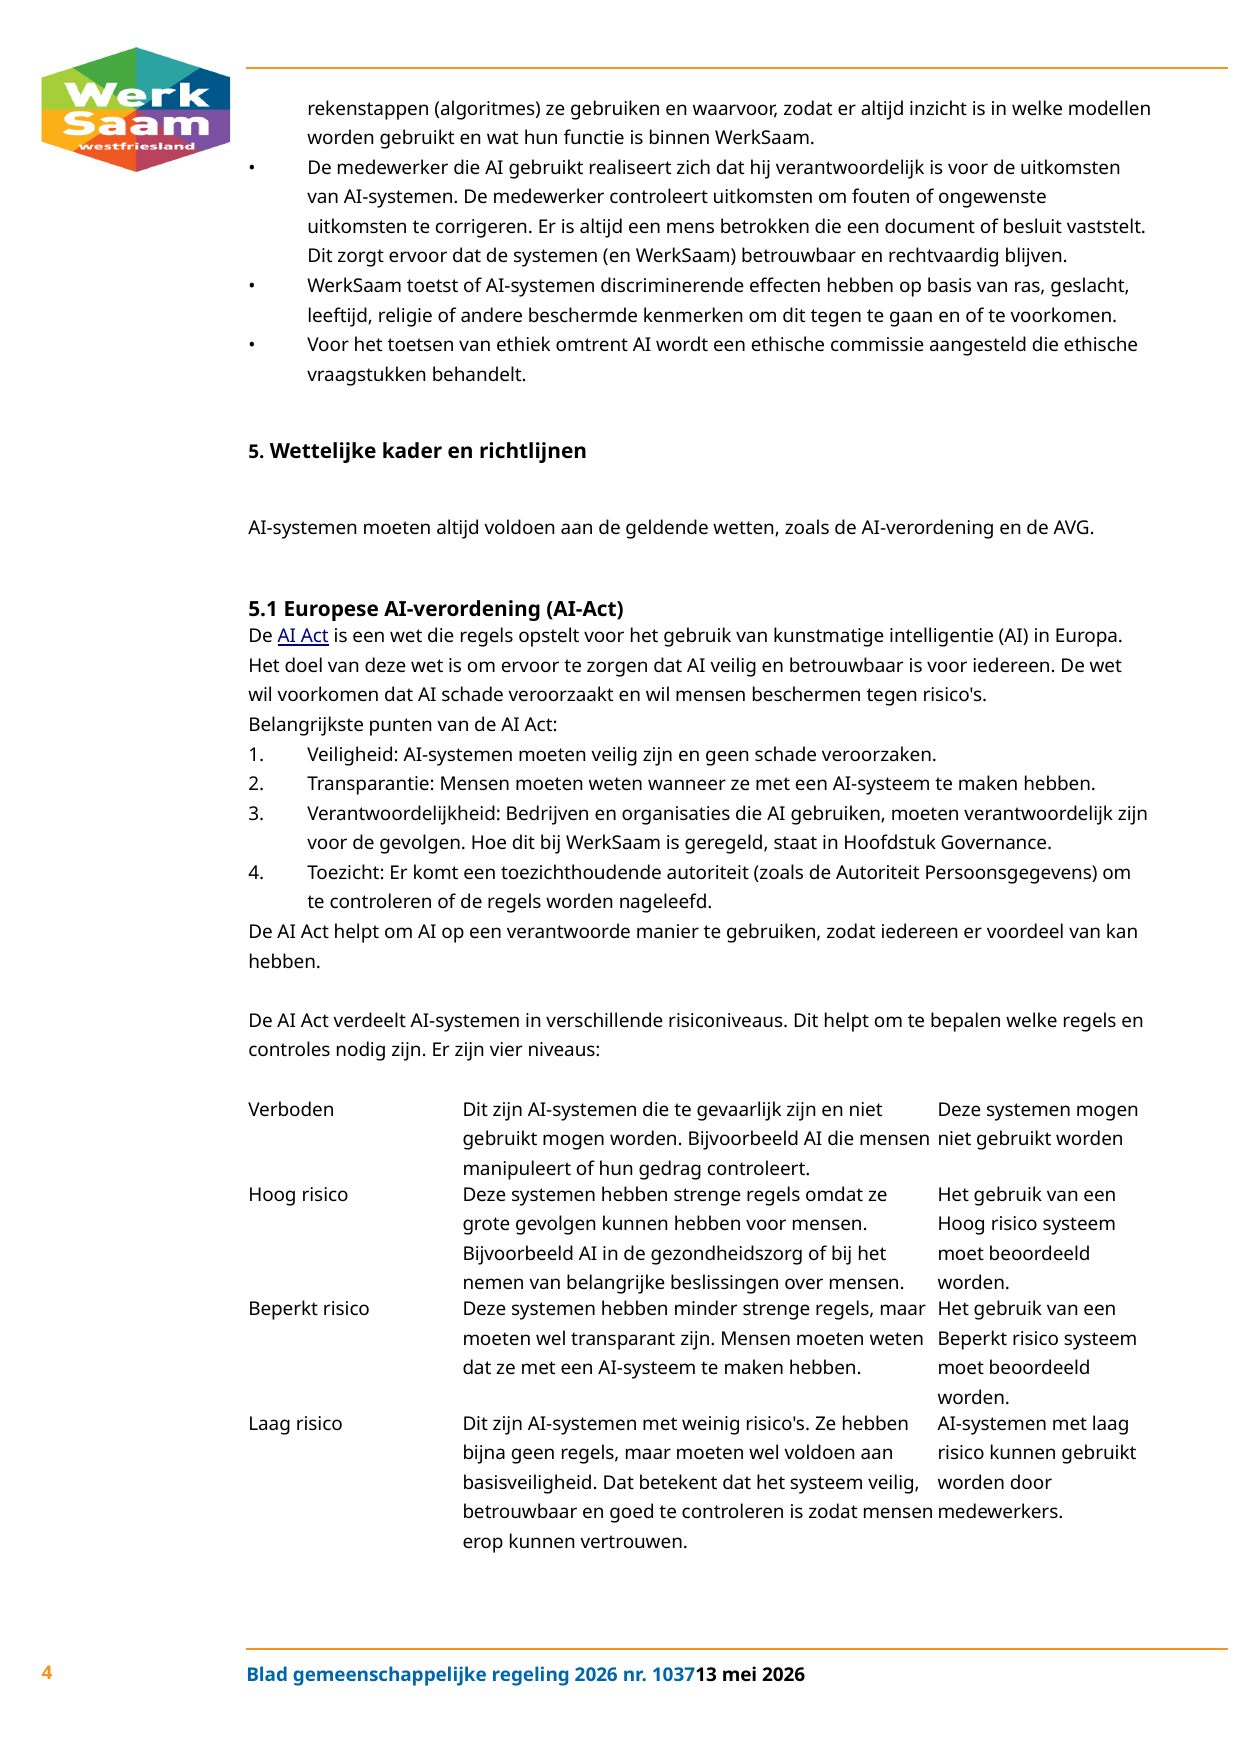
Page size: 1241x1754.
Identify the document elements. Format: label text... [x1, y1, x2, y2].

picture [41, 47, 231, 172]
table_cell AI-systemen met laag risico kunnen gebruikt worden door medewerkers. [937, 1410, 1152, 1554]
list Transparantie: Mensen moeten weten wanneer ze met een AI-systeem te maken hebben. [248, 770, 1152, 796]
table_cell Hoog risico [248, 1181, 462, 1295]
text AI-systemen moeten altijd voldoen aan de geldende wetten, zoals de AI-verordening en de AVG. [248, 514, 1152, 540]
text De AI Act helpt om AI op een verantwoorde manier te gebruiken, zodat iedereen er voordeel van kan hebben. [248, 918, 1152, 973]
list Toezicht: Er komt een toezichthoudende autoriteit (zoals de Autoriteit Persoonsgegevens) om te controleren of de regels worden nageleefd. [248, 859, 1152, 914]
table_cell Het gebruik van een Hoog risico systeem moet beoordeeld worden. [937, 1181, 1152, 1295]
table_header Verboden [248, 1096, 462, 1181]
list rekenstappen (algoritmes) ze gebruiken en waarvoor, zodat er altijd inzicht is in welke modellen worden gebruikt en wat hun functie is binnen WerkSaam. [248, 95, 1152, 150]
table_header Deze systemen mogen niet gebruikt worden [937, 1096, 1152, 1181]
text 5. Wettelijke kader en richtlijnen [248, 436, 1152, 465]
text De AI Act verdeelt AI-systemen in verschillende risiconiveaus. Dit helpt om te bepalen welke regels en controles nodig zijn. Er zijn vier niveaus: [248, 1007, 1152, 1062]
list Voor het toetsen van ethiek omtrent AI wordt een ethische commissie aangesteld die ethische vraagstukken behandelt. [248, 331, 1152, 387]
text Belangrijkste punten van de AI Act: [248, 711, 1152, 737]
list Veiligheid: AI-systemen moeten veilig zijn en geen schade veroorzaken. [248, 741, 1152, 766]
list De medewerker die AI gebruikt realiseert zich dat hij verantwoordelijk is voor de uitkomsten van AI-systemen. De medewerker controleert uitkomsten om fouten of ongewenste uitkomsten te corrigeren. Er is altijd een mens betrokken die een document of besluit vaststelt. Dit zorgt ervoor dat de systemen (en WerkSaam) betrouwbaar en rechtvaardig blijven. [248, 154, 1152, 268]
table_header Dit zijn AI-systemen die te gevaarlijk zijn en niet gebruikt mogen worden. Bijvoorbeeld AI die mensen manipuleert of hun gedrag controleert. [462, 1096, 937, 1181]
table_cell Beperkt risico [248, 1295, 462, 1410]
text 5.1 Europese AI-verordening (AI-Act) [248, 594, 1152, 622]
list WerkSaam toetst of AI-systemen discriminerende effecten hebben op basis van ras, geslacht, leeftijd, religie of andere beschermde kenmerken om dit tegen te gaan en of te voorkomen. [248, 272, 1152, 328]
table_cell Het gebruik van een Beperkt risico systeem moet beoordeeld worden. [937, 1295, 1152, 1410]
table_cell Deze systemen hebben strenge regels omdat ze grote gevolgen kunnen hebben voor mensen. Bijvoorbeeld AI in de gezondheidszorg of bij het nemen van belangrijke beslissingen over mensen. [462, 1181, 937, 1295]
list Verantwoordelijkheid: Bedrijven en organisaties die AI gebruiken, moeten verantwoordelijk zijn voor de gevolgen. Hoe dit bij WerkSaam is geregeld, staat in Hoofdstuk Governance. [248, 800, 1152, 855]
text De AI Act is een wet die regels opstelt voor het gebruik van kunstmatige intelligentie (AI) in Europa. Het doel van deze wet is om ervoor te zorgen dat AI veilig en betrouwbaar is voor iedereen. De wet wil voorkomen dat AI schade veroorzaakt en wil mensen beschermen tegen risico's. [248, 622, 1152, 707]
table_cell Deze systemen hebben minder strenge regels, maar moeten wel transparant zijn. Mensen moeten weten dat ze met een AI-systeem te maken hebben. [462, 1295, 937, 1410]
table_cell Dit zijn AI-systemen met weinig risico's. Ze hebben bijna geen regels, maar moeten wel voldoen aan basisveiligheid. Dat betekent dat het systeem veilig, betrouwbaar en goed te controleren is zodat mensen erop kunnen vertrouwen. [462, 1410, 937, 1554]
table_cell Laag risico [248, 1410, 462, 1554]
